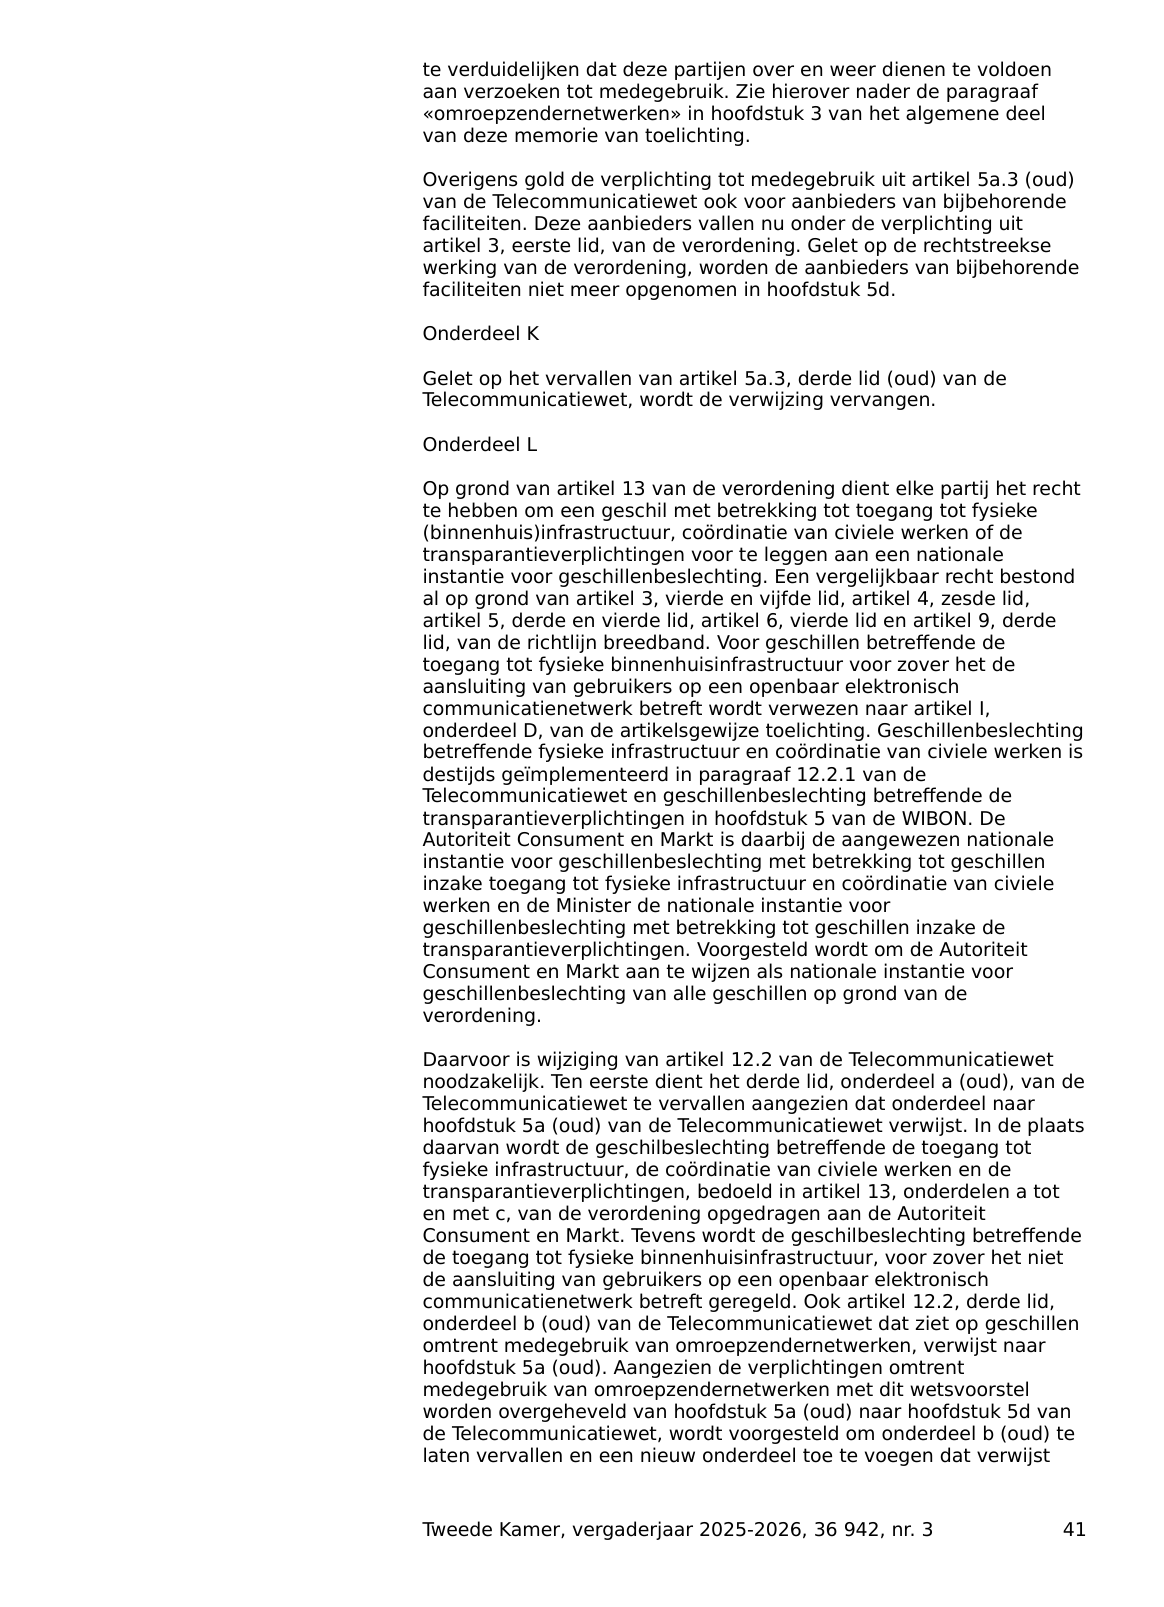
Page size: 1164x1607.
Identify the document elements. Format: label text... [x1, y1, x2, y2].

text Gelet op het vervallen van artikel 5a.3, derde lid (oud) van de Telecommunicatiewet, wordt de verwijzing vervangen. [422, 367, 1087, 411]
text te verduidelijken dat deze partijen over en weer dienen te voldoen aan verzoeken tot medegebruik. Zie hierover nader de paragraaf «omroepzendernetwerken» in hoofdstuk 3 van het algemene deel van deze memorie van toelichting. [422, 59, 1087, 147]
text Op grond van artikel 13 van de verordening dient elke partij het recht te hebben om een geschil met betrekking tot toegang tot fysieke (binnenhuis)infrastructuur, coördinatie van civiele werken of de transparantieverplichtingen voor te leggen aan een nationale instantie voor geschillenbeslechting. Een vergelijkbaar recht bestond al op grond van artikel 3, vierde en vijfde lid, artikel 4, zesde lid, artikel 5, derde en vierde lid, artikel 6, vierde lid en artikel 9, derde lid, van de richtlijn breedband. Voor geschillen betreffende de toegang tot fysieke binnenhuisinfrastructuur voor zover het de aansluiting van gebruikers op een openbaar elektronisch communicatienetwerk betreft wordt verwezen naar artikel I, onderdeel D, van de artikelsgewijze toelichting. Geschillenbeslechting betreffende fysieke infrastructuur en coördinatie van civiele werken is destijds geïmplementeerd in paragraaf 12.2.1 van de Telecommunicatiewet en geschillenbeslechting betreffende de transparantieverplichtingen in hoofdstuk 5 van de WIBON. De Autoriteit Consument en Markt is daarbij de aangewezen nationale instantie voor geschillenbeslechting met betrekking tot geschillen inzake toegang tot fysieke infrastructuur en coördinatie van civiele werken en de Minister de nationale instantie voor geschillenbeslechting met betrekking tot geschillen inzake de transparantieverplichtingen. Voorgesteld wordt om de Autoriteit Consument en Markt aan te wijzen als nationale instantie voor geschillenbeslechting van alle geschillen op grond van de verordening. [422, 478, 1087, 1027]
text Overigens gold de verplichting tot medegebruik uit artikel 5a.3 (oud) van de Telecommunicatiewet ook voor aanbieders van bijbehorende faciliteiten. Deze aanbieders vallen nu onder de verplichting uit artikel 3, eerste lid, van de verordening. Gelet op de rechtstreekse werking van de verordening, worden de aanbieders van bijbehorende faciliteiten niet meer opgenomen in hoofdstuk 5d. [422, 169, 1087, 301]
subtitle Onderdeel L [422, 433, 1087, 456]
text Daarvoor is wijziging van artikel 12.2 van de Telecommunicatiewet noodzakelijk. Ten eerste dient het derde lid, onderdeel a (oud), van de Telecommunicatiewet te vervallen aangezien dat onderdeel naar hoofdstuk 5a (oud) van de Telecommunicatiewet verwijst. In de plaats daarvan wordt de geschilbeslechting betreffende de toegang tot fysieke infrastructuur, de coördinatie van civiele werken en de transparantieverplichtingen, bedoeld in artikel 13, onderdelen a tot en met c, van de verordening opgedragen aan de Autoriteit Consument en Markt. Tevens wordt de geschilbeslechting betreffende de toegang tot fysieke binnenhuisinfrastructuur, voor zover het niet de aansluiting van gebruikers op een openbaar elektronisch communicatienetwerk betreft geregeld. Ook artikel 12.2, derde lid, onderdeel b (oud) van de Telecommunicatiewet dat ziet op geschillen omtrent medegebruik van omroepzendernetwerken, verwijst naar hoofdstuk 5a (oud). Aangezien de verplichtingen omtrent medegebruik van omroepzendernetwerken met dit wetsvoorstel worden overgeheveld van hoofdstuk 5a (oud) naar hoofdstuk 5d van de Telecommunicatiewet, wordt voorgesteld om onderdeel b (oud) te laten vervallen en een nieuw onderdeel toe te voegen dat verwijst [422, 1049, 1087, 1467]
subtitle Onderdeel K [422, 323, 1087, 345]
